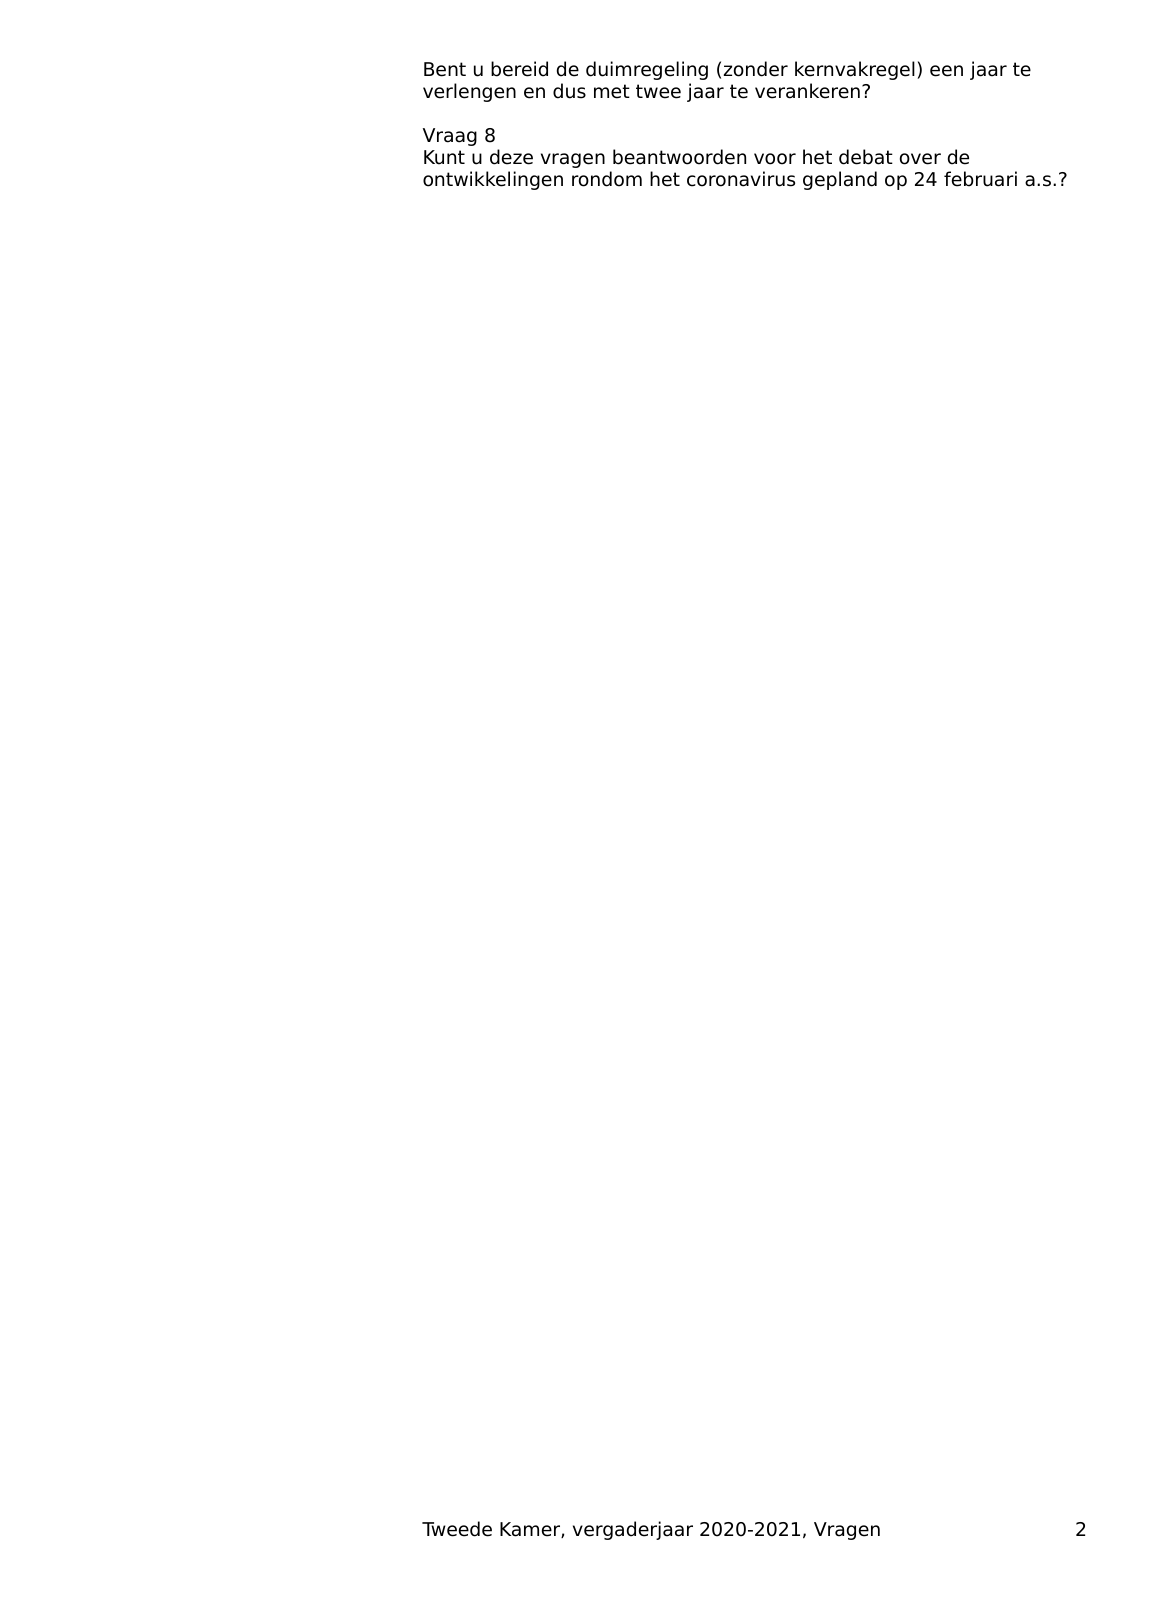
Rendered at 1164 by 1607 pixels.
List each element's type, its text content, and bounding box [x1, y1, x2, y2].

text Vraag 8 [422, 125, 1087, 147]
text Kunt u deze vragen beantwoorden voor het debat over de ontwikkelingen rondom het coronavirus gepland op 24 februari a.s.? [422, 147, 1087, 191]
text Bent u bereid de duimregeling (zonder kernvakregel) een jaar te verlengen en dus met twee jaar te verankeren? [422, 59, 1087, 103]
